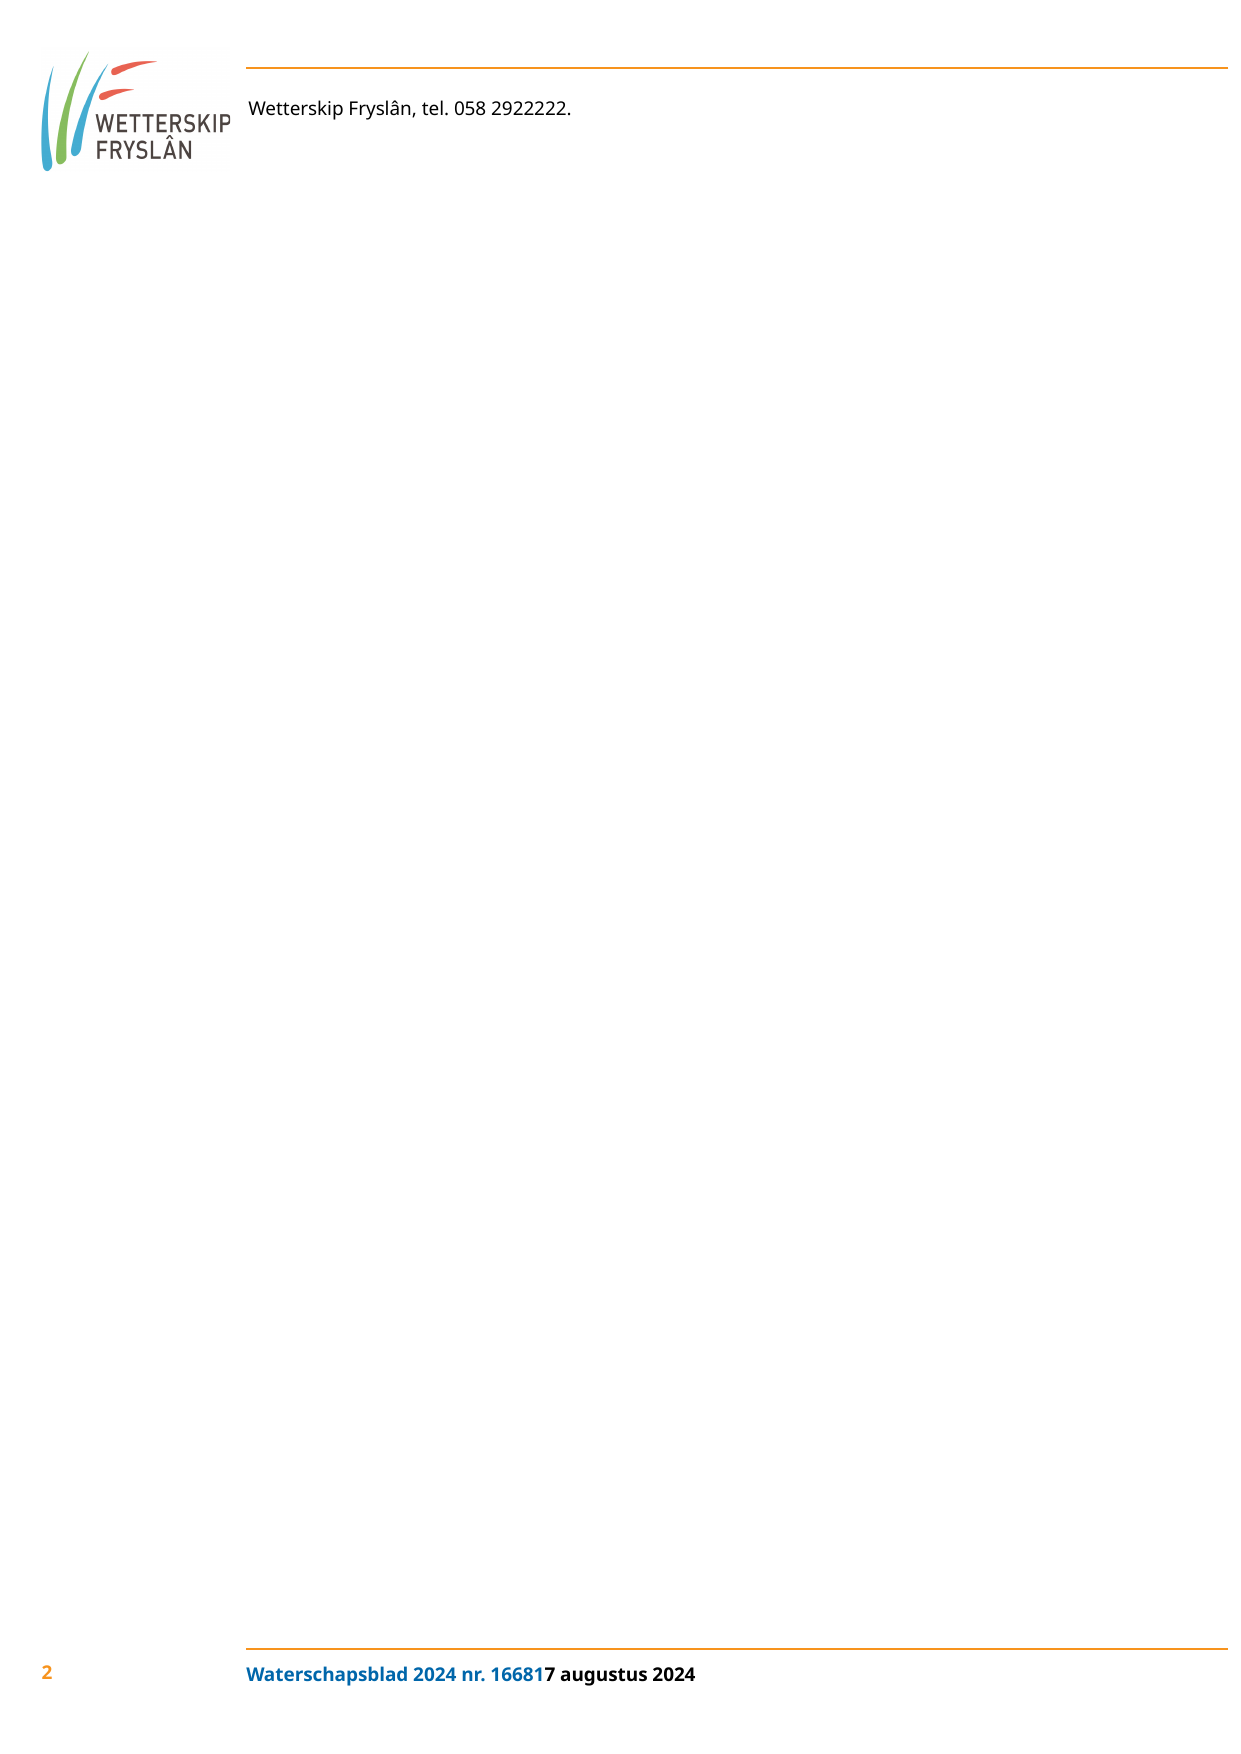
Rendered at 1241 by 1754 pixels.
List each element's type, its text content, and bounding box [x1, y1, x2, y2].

picture [41, 47, 231, 172]
text Wetterskip Fryslân, tel. 058 2922222. [248, 95, 1152, 121]
